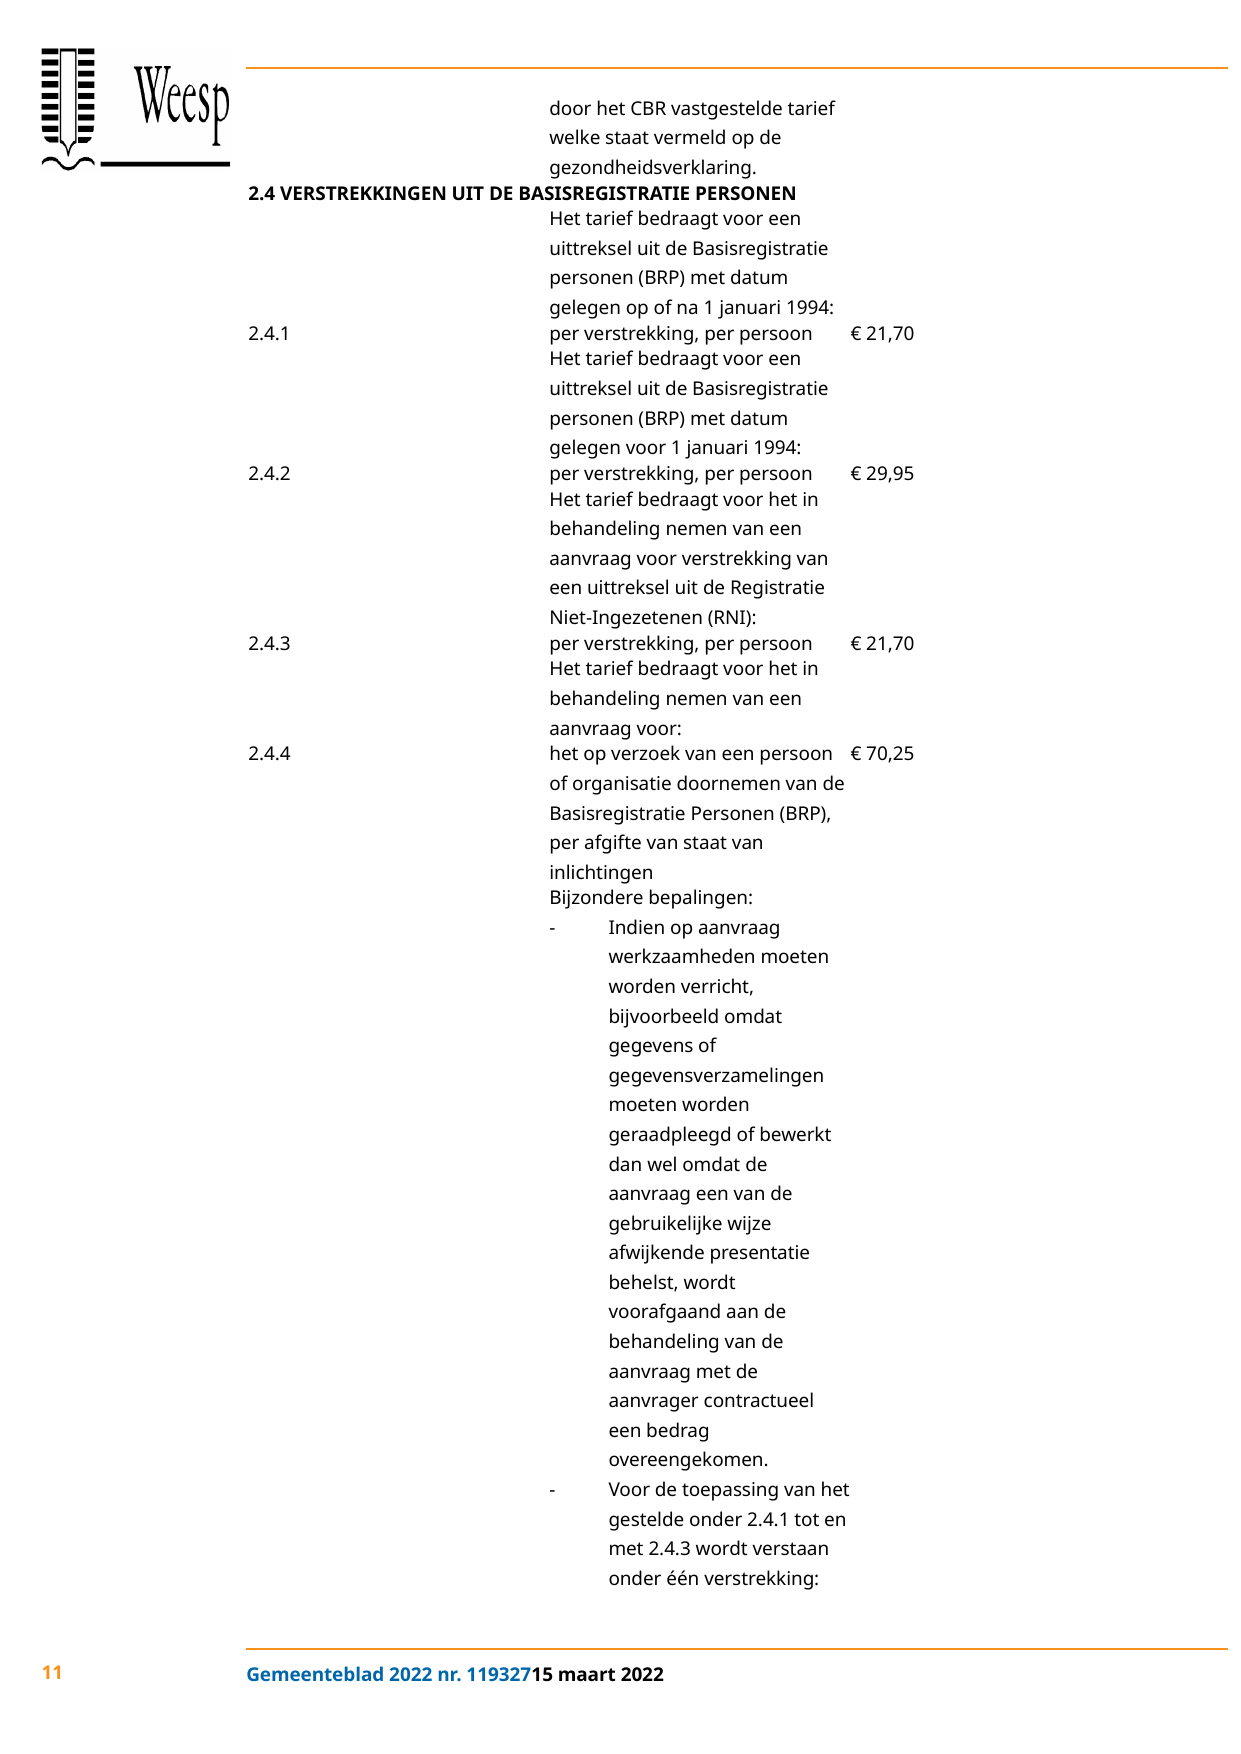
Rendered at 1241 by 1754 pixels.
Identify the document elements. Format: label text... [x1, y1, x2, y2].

table_cell [850, 95, 1152, 180]
table_cell 2.4.3 [248, 630, 549, 656]
table_cell [248, 205, 549, 320]
table_cell 2.4.2 [248, 460, 549, 486]
table_cell € 21,70 [850, 630, 1152, 656]
table_cell per verstrekking, per persoon [549, 460, 850, 486]
table_cell [248, 885, 549, 1591]
table_cell € 21,70 [850, 320, 1152, 346]
table_cell Het tarief bedraagt voor een uittreksel uit de Basisregistratie personen (BRP) met datum gelegen voor 1 januari 1994: [549, 346, 850, 460]
table_cell Bijzondere bepalingen: Indien op aanvraag werkzaamheden moeten worden verricht, bijvoorbeeld omdat gegevens of gegevensverzamelingen moeten worden geraadpleegd of bewerkt dan wel omdat de aanvraag een van de gebruikelijke wijze afwijkende presentatie behelst, wordt voorafgaand aan de behandeling van de aanvraag met de aanvrager contractueel een bedrag overeengekomen. Voor de toepassing van het gestelde onder 2.4.1 tot en met 2.4.3 wordt verstaan onder één verstrekking: [549, 885, 850, 1591]
table_cell [850, 180, 1152, 205]
table_cell het op verzoek van een persoon of organisatie doornemen van de Basisregistratie Personen (BRP), per afgifte van staat van inlichtingen [549, 741, 850, 884]
picture [41, 47, 231, 172]
table_cell [850, 885, 1152, 1591]
table_cell Het tarief bedraagt voor het in behandeling nemen van een aanvraag voor: [549, 656, 850, 741]
table_cell Het tarief bedraagt voor een uittreksel uit de Basisregistratie personen (BRP) met datum gelegen op of na 1 januari 1994: [549, 205, 850, 320]
table_cell [248, 656, 549, 741]
table_cell [248, 95, 549, 180]
table_cell [248, 346, 549, 460]
table_cell 2.4.1 [248, 320, 549, 346]
table_cell per verstrekking, per persoon [549, 630, 850, 656]
table_cell [248, 486, 549, 630]
table_cell Het tarief bedraagt voor het in behandeling nemen van een aanvraag voor verstrekking van een uittreksel uit de Registratie Niet-Ingezetenen (RNI): [549, 486, 850, 630]
table_cell [850, 346, 1152, 460]
table_cell 2.4 VERSTREKKINGEN UIT DE BASISREGISTRATIE PERSONEN [248, 180, 850, 205]
table_cell € 70,25 [850, 741, 1152, 884]
table_cell per verstrekking, per persoon [549, 320, 850, 346]
table_cell 2.4.4 [248, 741, 549, 884]
table_cell € 29,95 [850, 460, 1152, 486]
table_cell [850, 486, 1152, 630]
table_cell door het CBR vastgestelde tarief welke staat vermeld op de gezondheidsverklaring. [549, 95, 850, 180]
table_cell [850, 205, 1152, 320]
table_cell [850, 656, 1152, 741]
